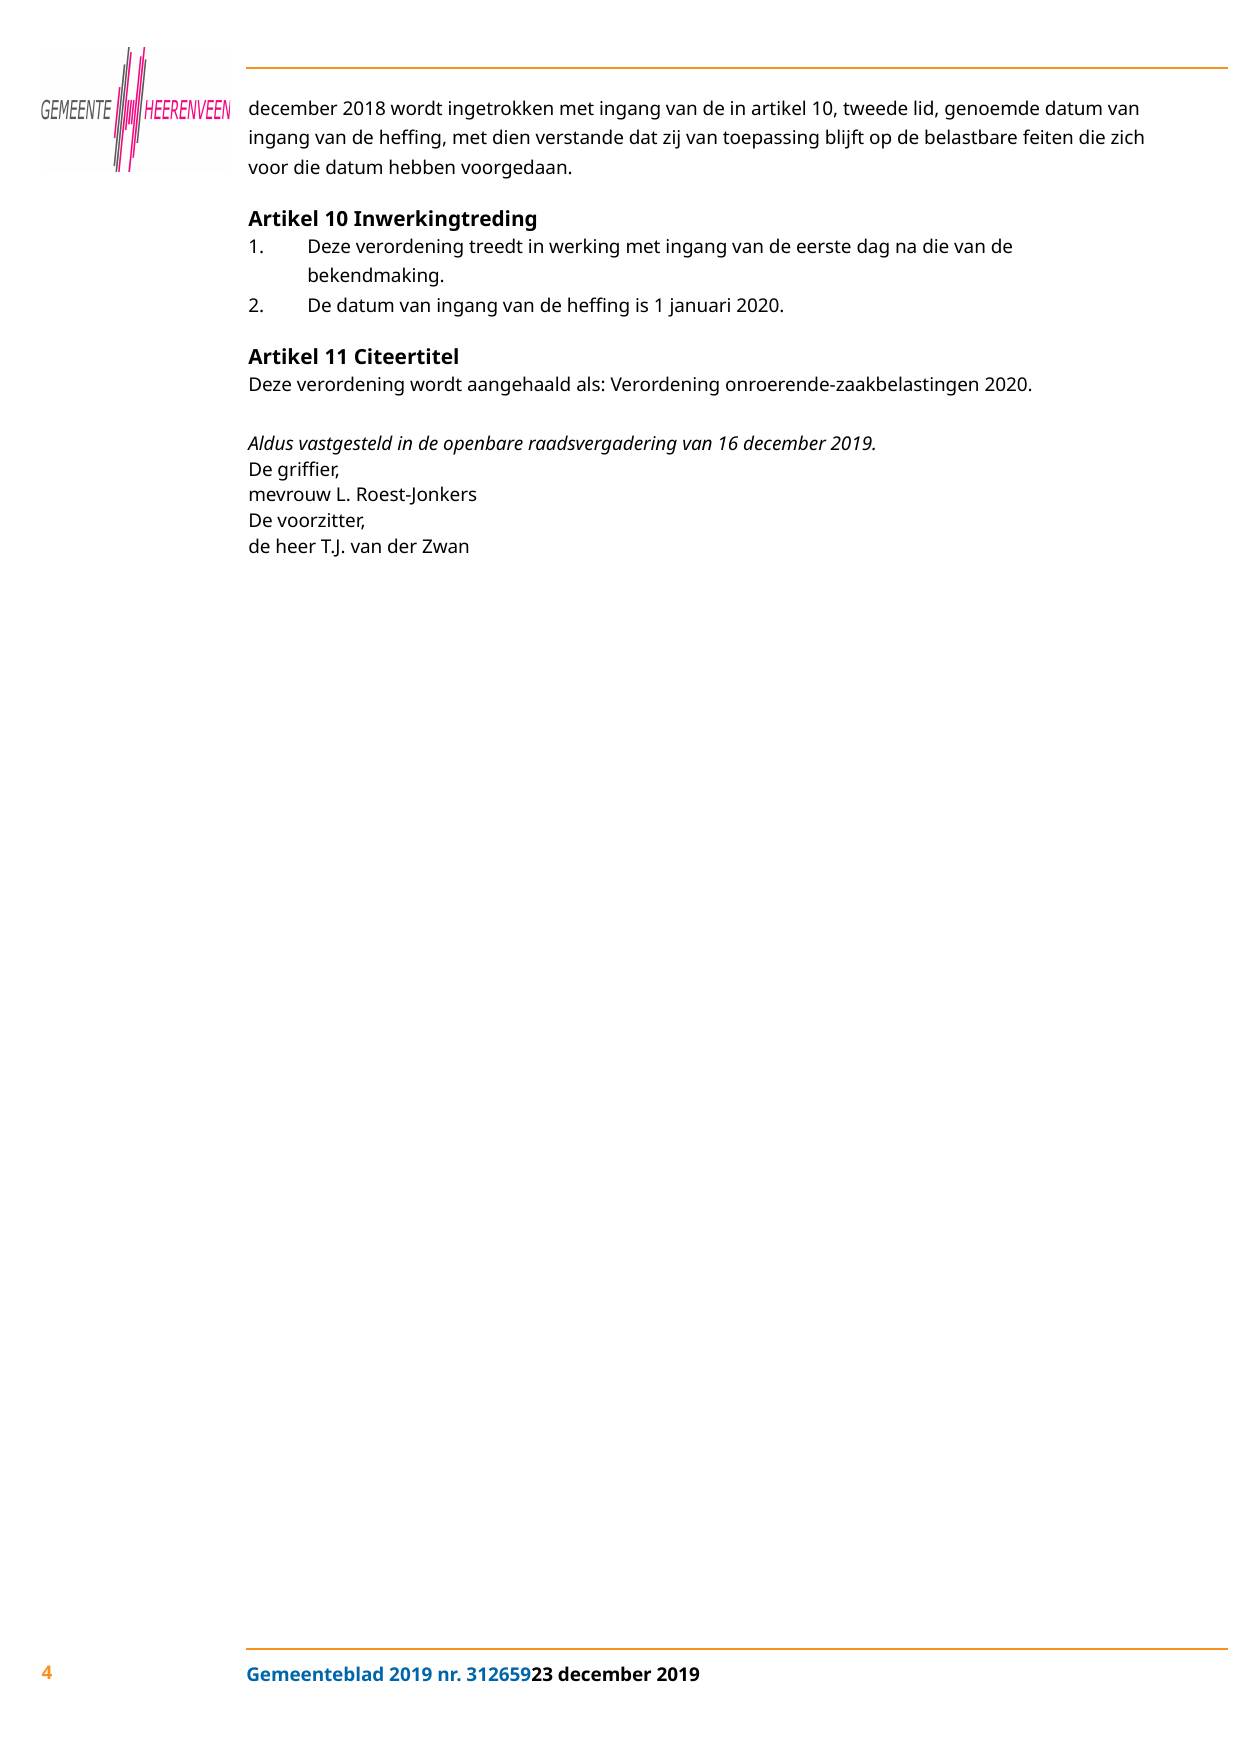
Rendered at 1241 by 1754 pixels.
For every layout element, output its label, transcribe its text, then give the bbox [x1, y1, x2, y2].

text De voorzitter, [248, 507, 1152, 533]
list Deze verordening treedt in werking met ingang van de eerste dag na die van de bekendmaking. [248, 233, 1152, 288]
list De datum van ingang van de heffing is 1 januari 2020. [248, 292, 1152, 318]
text de heer T.J. van der Zwan [248, 533, 1152, 559]
text Artikel 10 Inwerkingtreding [248, 204, 1152, 233]
picture [41, 47, 231, 172]
text De griffier, [248, 456, 1152, 481]
text december 2018 wordt ingetrokken met ingang van de in artikel 10, tweede lid, genoemde datum van ingang van de heffing, met dien verstande dat zij van toepassing blijft op de belastbare feiten die zich voor die datum hebben voorgedaan. [248, 95, 1152, 180]
text mevrouw L. Roest-Jonkers [248, 481, 1152, 507]
text Artikel 11 Citeertitel [248, 342, 1152, 371]
text Deze verordening wordt aangehaald als: Verordening onroerende-zaakbelastingen 2020. [248, 371, 1152, 397]
text Aldus vastgesteld in de openbare raadsvergadering van 16 december 2019. [248, 430, 1152, 456]
